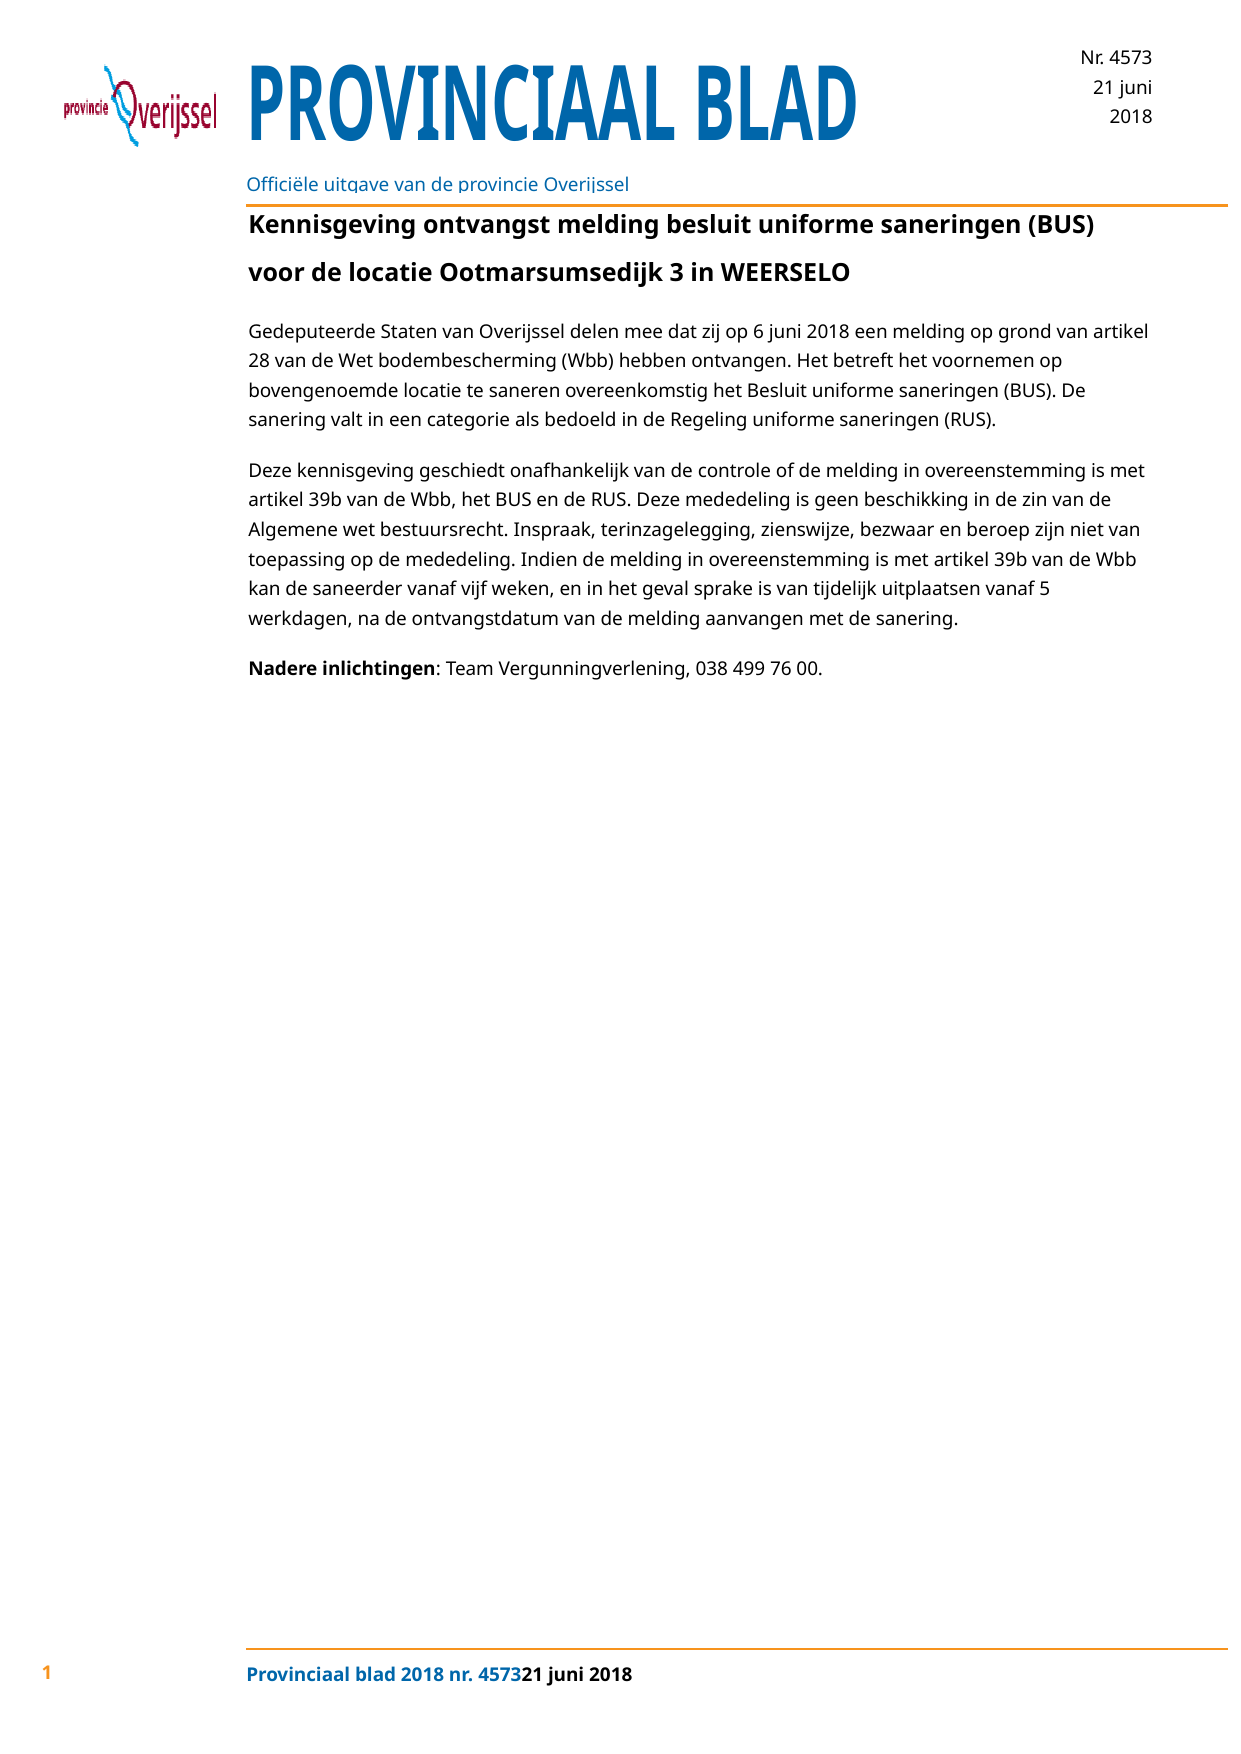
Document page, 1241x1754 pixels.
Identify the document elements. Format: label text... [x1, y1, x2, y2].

text Deze kennisgeving geschiedt onafhankelijk van de controle of de melding in overeenstemming is met artikel 39b van de Wbb, het BUS en de RUS. Deze mededeling is geen beschikking in de zin van de Algemene wet bestuursrecht. Inspraak, terinzagelegging, zienswijze, bezwaar en beroep zijn niet van toepassing op de mededeling. Indien de melding in overeenstemming is met artikel 39b van de Wbb kan de saneerder vanaf vijf weken, en in het geval sprake is van tijdelijk uitplaatsen vanaf 5 werkdagen, na de ontvangstdatum van de melding aanvangen met de sanering. [248, 457, 1152, 631]
picture [41, 47, 231, 172]
text Kennisgeving ontvangst melding besluit uniforme saneringen (BUS) voor de locatie Ootmarsumsedijk 3 in WEERSELO [248, 207, 1152, 288]
text Nadere inlichtingen: Team Vergunningverlening, 038 499 76 00. [248, 655, 1152, 681]
text Gedeputeerde Staten van Overijssel delen mee dat zij op 6 juni 2018 een melding op grond van artikel 28 van de Wet bodembescherming (Wbb) hebben ontvangen. Het betreft het voornemen op bovengenoemde locatie te saneren overeenkomstig het Besluit uniforme saneringen (BUS). De sanering valt in een categorie als bedoeld in de Regeling uniforme saneringen (RUS). [248, 318, 1152, 432]
